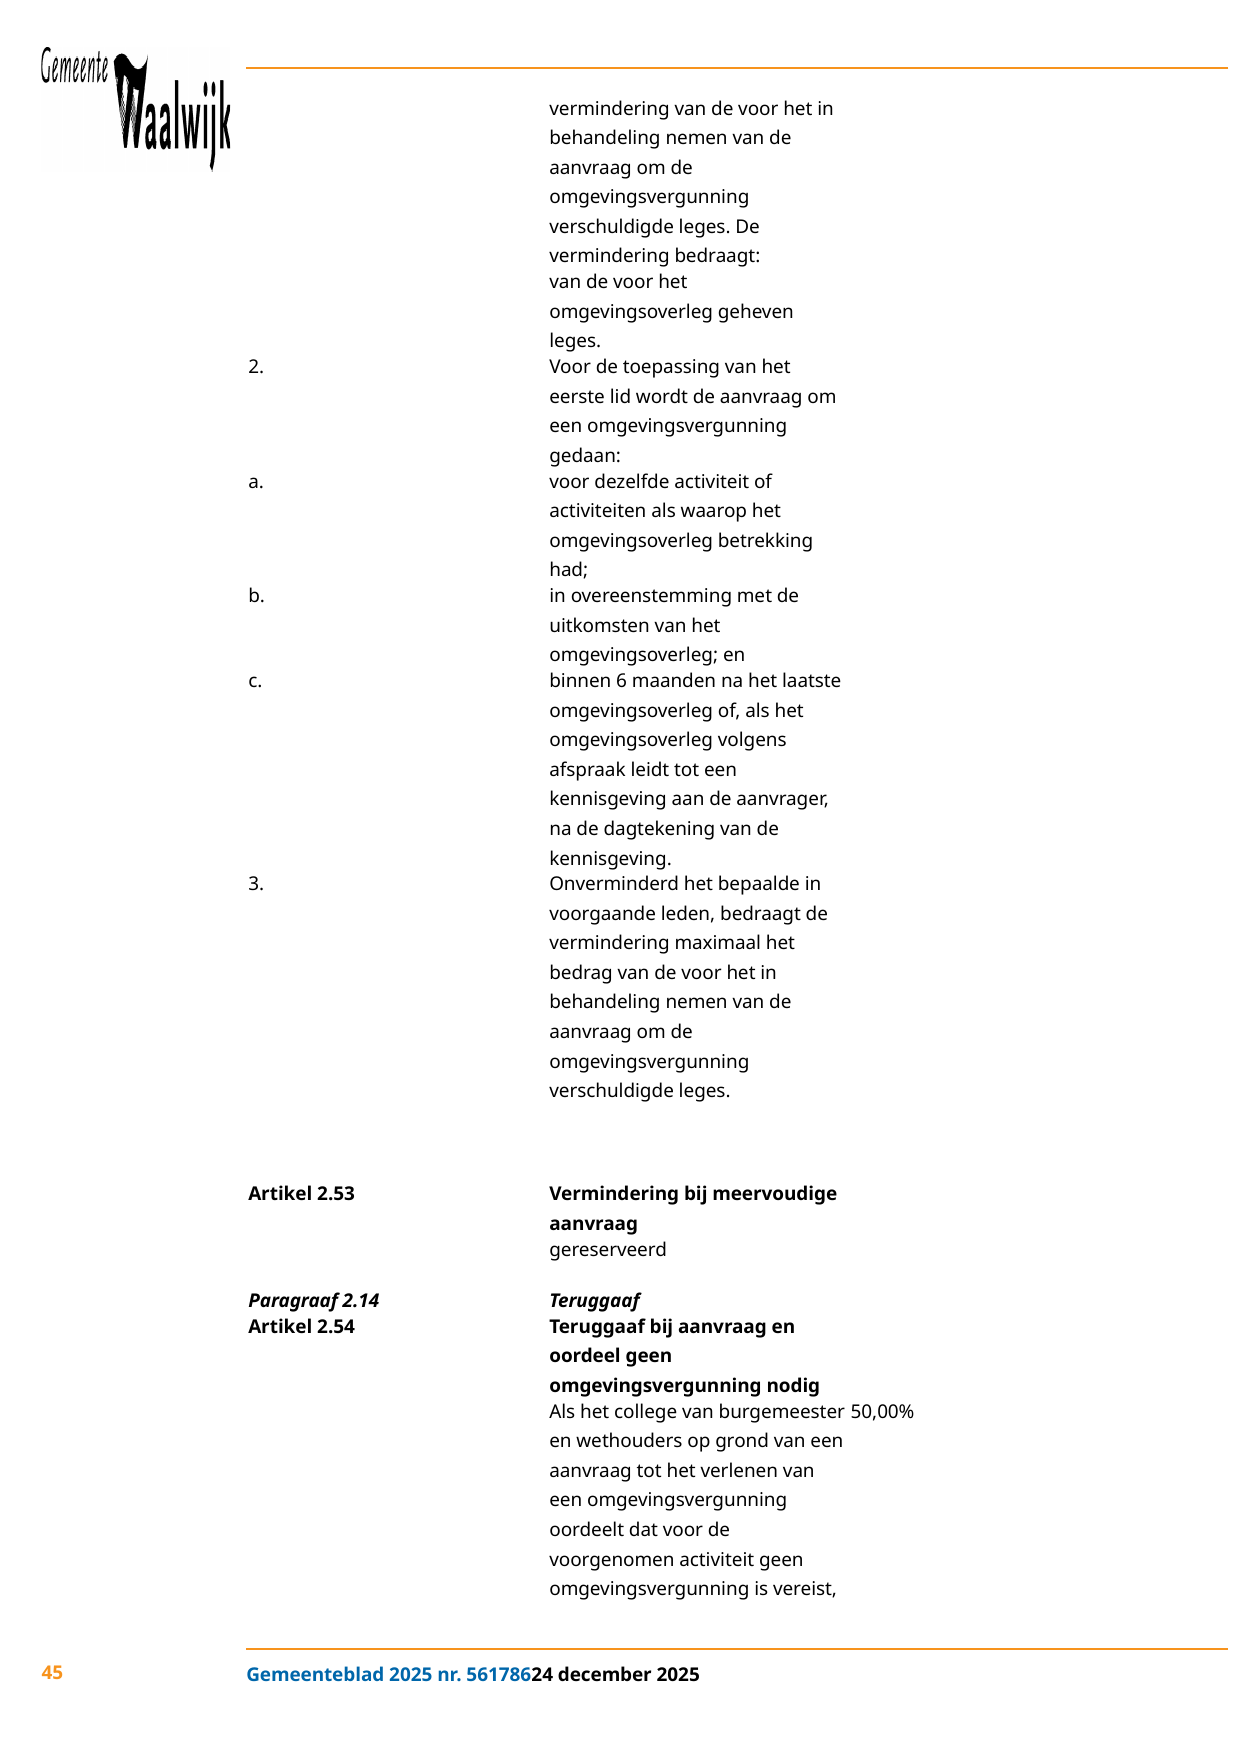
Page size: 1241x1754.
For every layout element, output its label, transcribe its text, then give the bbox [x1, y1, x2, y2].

table_cell [549, 1261, 850, 1287]
table_cell 2. [248, 353, 549, 468]
table_cell Artikel 2.54 [248, 1313, 549, 1398]
table_cell [850, 1261, 1152, 1287]
table_cell [850, 468, 1152, 582]
table_cell [850, 1236, 1152, 1261]
table_cell voor dezelfde activiteit of activiteiten als waarop het omgevingsoverleg betrekking had; [549, 468, 850, 582]
table_cell Voor de toepassing van het eerste lid wordt de aanvraag om een omgevingsvergunning gedaan: [549, 353, 850, 468]
table_cell 50,00% [850, 1398, 1152, 1601]
table_cell Paragraaf 2.14 [248, 1287, 549, 1313]
table_cell [549, 1129, 850, 1155]
table_cell [248, 1129, 549, 1155]
table_cell [248, 269, 549, 353]
table_cell gereserveerd [549, 1236, 850, 1261]
table_cell [850, 1103, 1152, 1129]
table_cell [248, 95, 549, 268]
table_cell c. [248, 667, 549, 870]
table_cell binnen 6 maanden na het laatste omgevingsoverleg of, als het omgevingsoverleg volgens afspraak leidt tot een kennisgeving aan de aanvrager, na de dagtekening van de kennisgeving. [549, 667, 850, 870]
table_cell Artikel 2.53 [248, 1180, 549, 1236]
table_cell b. [248, 582, 549, 667]
table_cell [850, 582, 1152, 667]
table_cell [850, 1313, 1152, 1398]
table_cell [549, 1155, 850, 1180]
table_cell vermindering van de voor het in behandeling nemen van de aanvraag om de omgevingsvergunning verschuldigde leges. De vermindering bedraagt: [549, 95, 850, 268]
table_cell van de voor het omgevingsoverleg geheven leges. [549, 269, 850, 353]
table_cell [850, 1287, 1152, 1313]
table_cell [850, 667, 1152, 870]
table_cell [248, 1103, 549, 1129]
table_cell [850, 353, 1152, 468]
table_cell in overeenstemming met de uitkomsten van het omgevingsoverleg; en [549, 582, 850, 667]
table_cell [549, 1103, 850, 1129]
table_cell [248, 1155, 549, 1180]
table_cell [850, 870, 1152, 1103]
table_cell [248, 1261, 549, 1287]
table_cell [248, 1398, 549, 1601]
table_cell Onverminderd het bepaalde in voorgaande leden, bedraagt de vermindering maximaal het bedrag van de voor het in behandeling nemen van de aanvraag om de omgevingsvergunning verschuldigde leges. [549, 870, 850, 1103]
table_cell [248, 1236, 549, 1261]
table_cell [850, 1155, 1152, 1180]
table_cell 3. [248, 870, 549, 1103]
table_cell [850, 1180, 1152, 1236]
table_cell a. [248, 468, 549, 582]
table_cell Teruggaaf bij aanvraag en oordeel geen omgevingsvergunning nodig [549, 1313, 850, 1398]
table_cell [850, 95, 1152, 268]
table_cell [850, 269, 1152, 353]
table_cell Teruggaaf [549, 1287, 850, 1313]
table_cell Als het college van burgemeester en wethouders op grond van een aanvraag tot het verlenen van een omgevingsvergunning oordeelt dat voor de voorgenomen activiteit geen omgevingsvergunning is vereist, [549, 1398, 850, 1601]
picture [41, 47, 231, 172]
table_cell [850, 1129, 1152, 1155]
table_cell Vermindering bij meervoudige aanvraag [549, 1180, 850, 1236]
